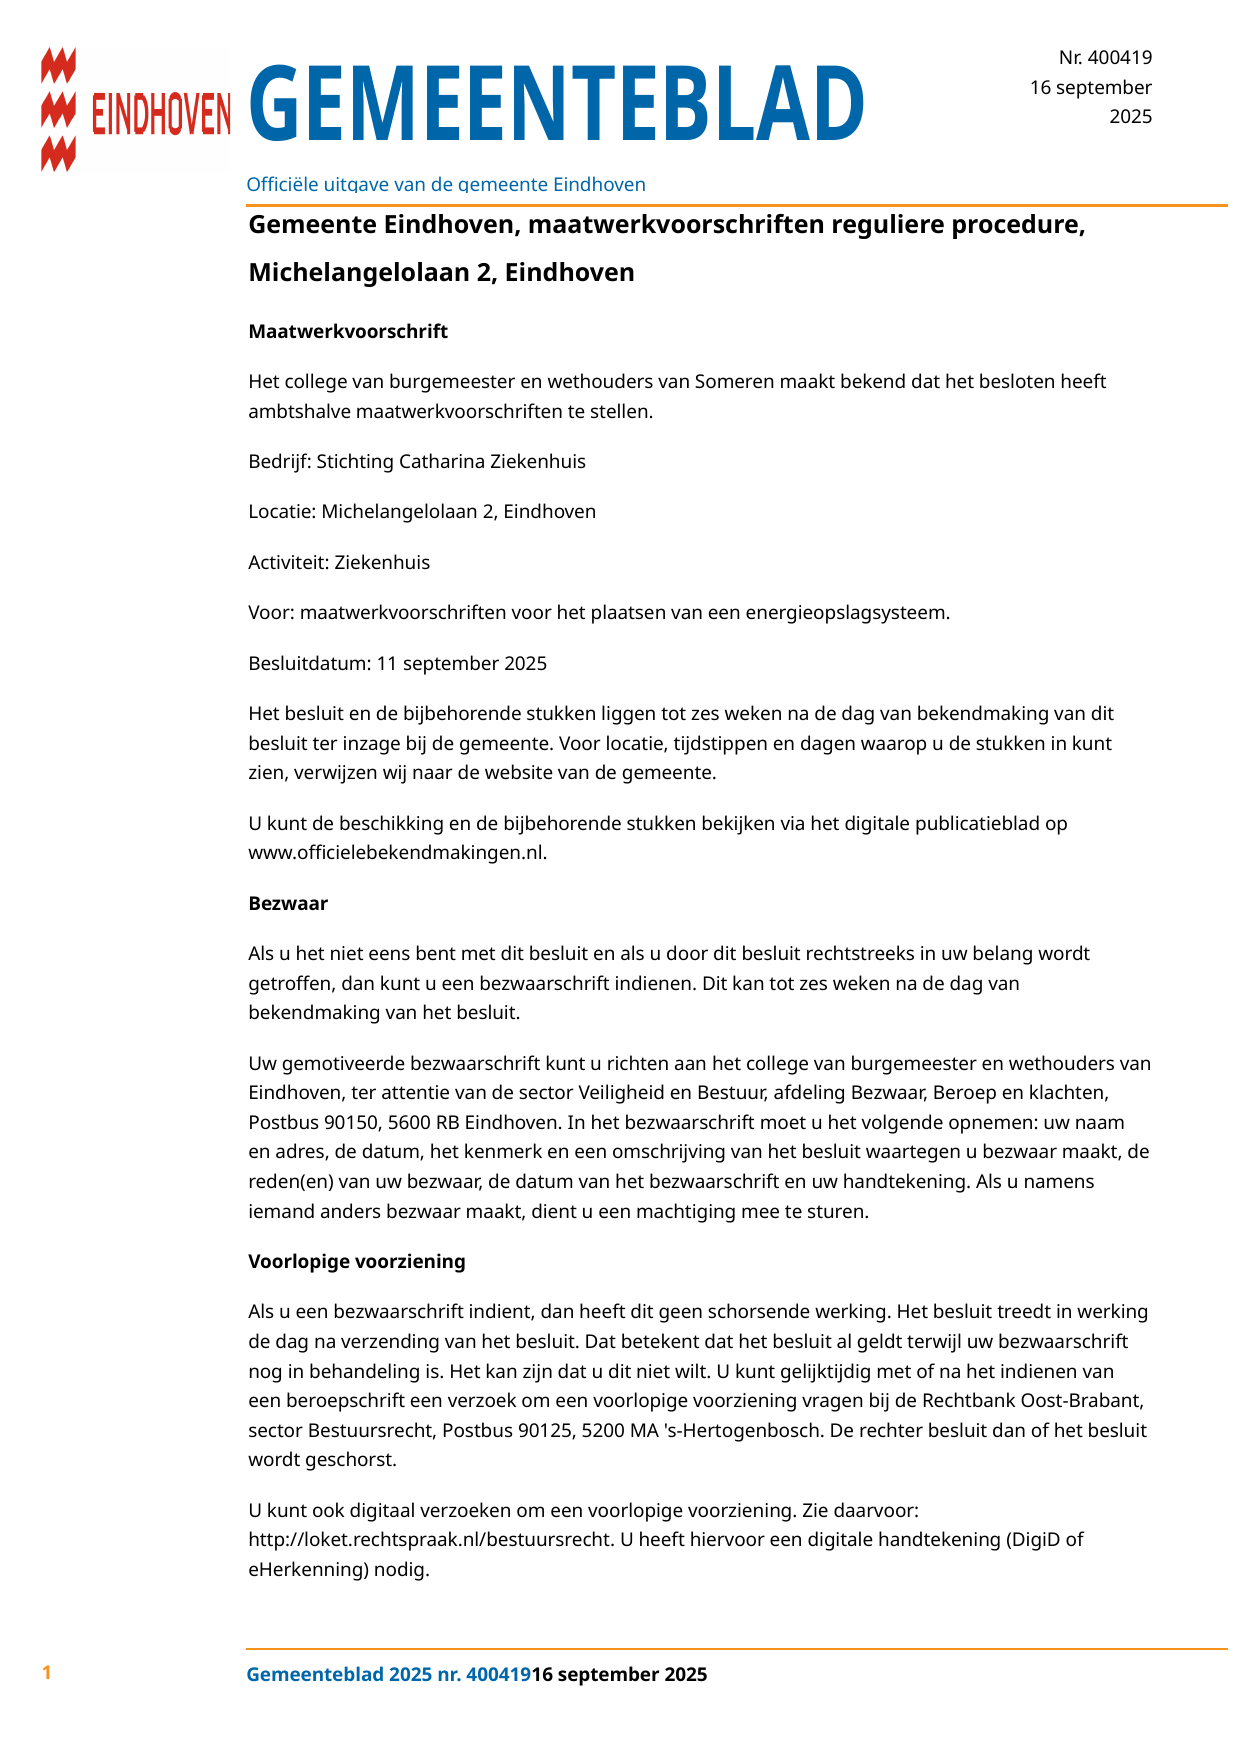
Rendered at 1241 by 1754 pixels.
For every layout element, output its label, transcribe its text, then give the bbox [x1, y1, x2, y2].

text Gemeente Eindhoven, maatwerkvoorschriften reguliere procedure, Michelangelolaan 2, Eindhoven [248, 207, 1152, 288]
text U kunt de beschikking en de bijbehorende stukken bekijken via het digitale publicatieblad op www.officielebekendmakingen.nl. [248, 810, 1152, 865]
picture [41, 47, 231, 172]
text U kunt ook digitaal verzoeken om een voorlopige voorziening. Zie daarvoor: http://loket.rechtspraak.nl/bestuursrecht. U heeft hiervoor een digitale handtekening (DigiD of eHerkenning) nodig. [248, 1497, 1152, 1582]
text Maatwerkvoorschrift [248, 318, 1152, 344]
text Het college van burgemeester en wethouders van Someren maakt bekend dat het besloten heeft ambtshalve maatwerkvoorschriften te stellen. [248, 368, 1152, 424]
text Voor: maatwerkvoorschriften voor het plaatsen van een energieopslagsysteem. [248, 599, 1152, 625]
text Bezwaar [248, 890, 1152, 916]
text Bedrijf: Stichting Catharina Ziekenhuis [248, 448, 1152, 474]
text Besluitdatum: 11 september 2025 [248, 650, 1152, 676]
text Het besluit en de bijbehorende stukken liggen tot zes weken na de dag van bekendmaking van dit besluit ter inzage bij de gemeente. Voor locatie, tijdstippen en dagen waarop u de stukken in kunt zien, verwijzen wij naar de website van de gemeente. [248, 700, 1152, 785]
text Als u het niet eens bent met dit besluit en als u door dit besluit rechtstreeks in uw belang wordt getroffen, dan kunt u een bezwaarschrift indienen. Dit kan tot zes weken na de dag van bekendmaking van het besluit. [248, 940, 1152, 1025]
text Als u een bezwaarschrift indient, dan heeft dit geen schorsende werking. Het besluit treedt in werking de dag na verzending van het besluit. Dat betekent dat het besluit al geldt terwijl uw bezwaarschrift nog in behandeling is. Het kan zijn dat u dit niet wilt. U kunt gelijktijdig met of na het indienen van een beroepschrift een verzoek om een voorlopige voorziening vragen bij de Rechtbank Oost-Brabant, sector Bestuursrecht, Postbus 90125, 5200 MA 's‑Hertogenbosch. De rechter besluit dan of het besluit wordt geschorst. [248, 1299, 1152, 1472]
text Locatie: Michelangelolaan 2, Eindhoven [248, 499, 1152, 524]
text Voorlopige voorziening [248, 1248, 1152, 1274]
text Activiteit: Ziekenhuis [248, 549, 1152, 575]
text Uw gemotiveerde bezwaarschrift kunt u richten aan het college van burgemeester en wethouders van Eindhoven, ter attentie van de sector Veiligheid en Bestuur, afdeling Bezwaar, Beroep en klachten, Postbus 90150, 5600 RB Eindhoven. In het bezwaarschrift moet u het volgende opnemen: uw naam en adres, de datum, het kenmerk en een omschrijving van het besluit waartegen u bezwaar maakt, de reden(en) van uw bezwaar, de datum van het bezwaarschrift en uw handtekening. Als u namens iemand anders bezwaar maakt, dient u een machtiging mee te sturen. [248, 1050, 1152, 1224]
